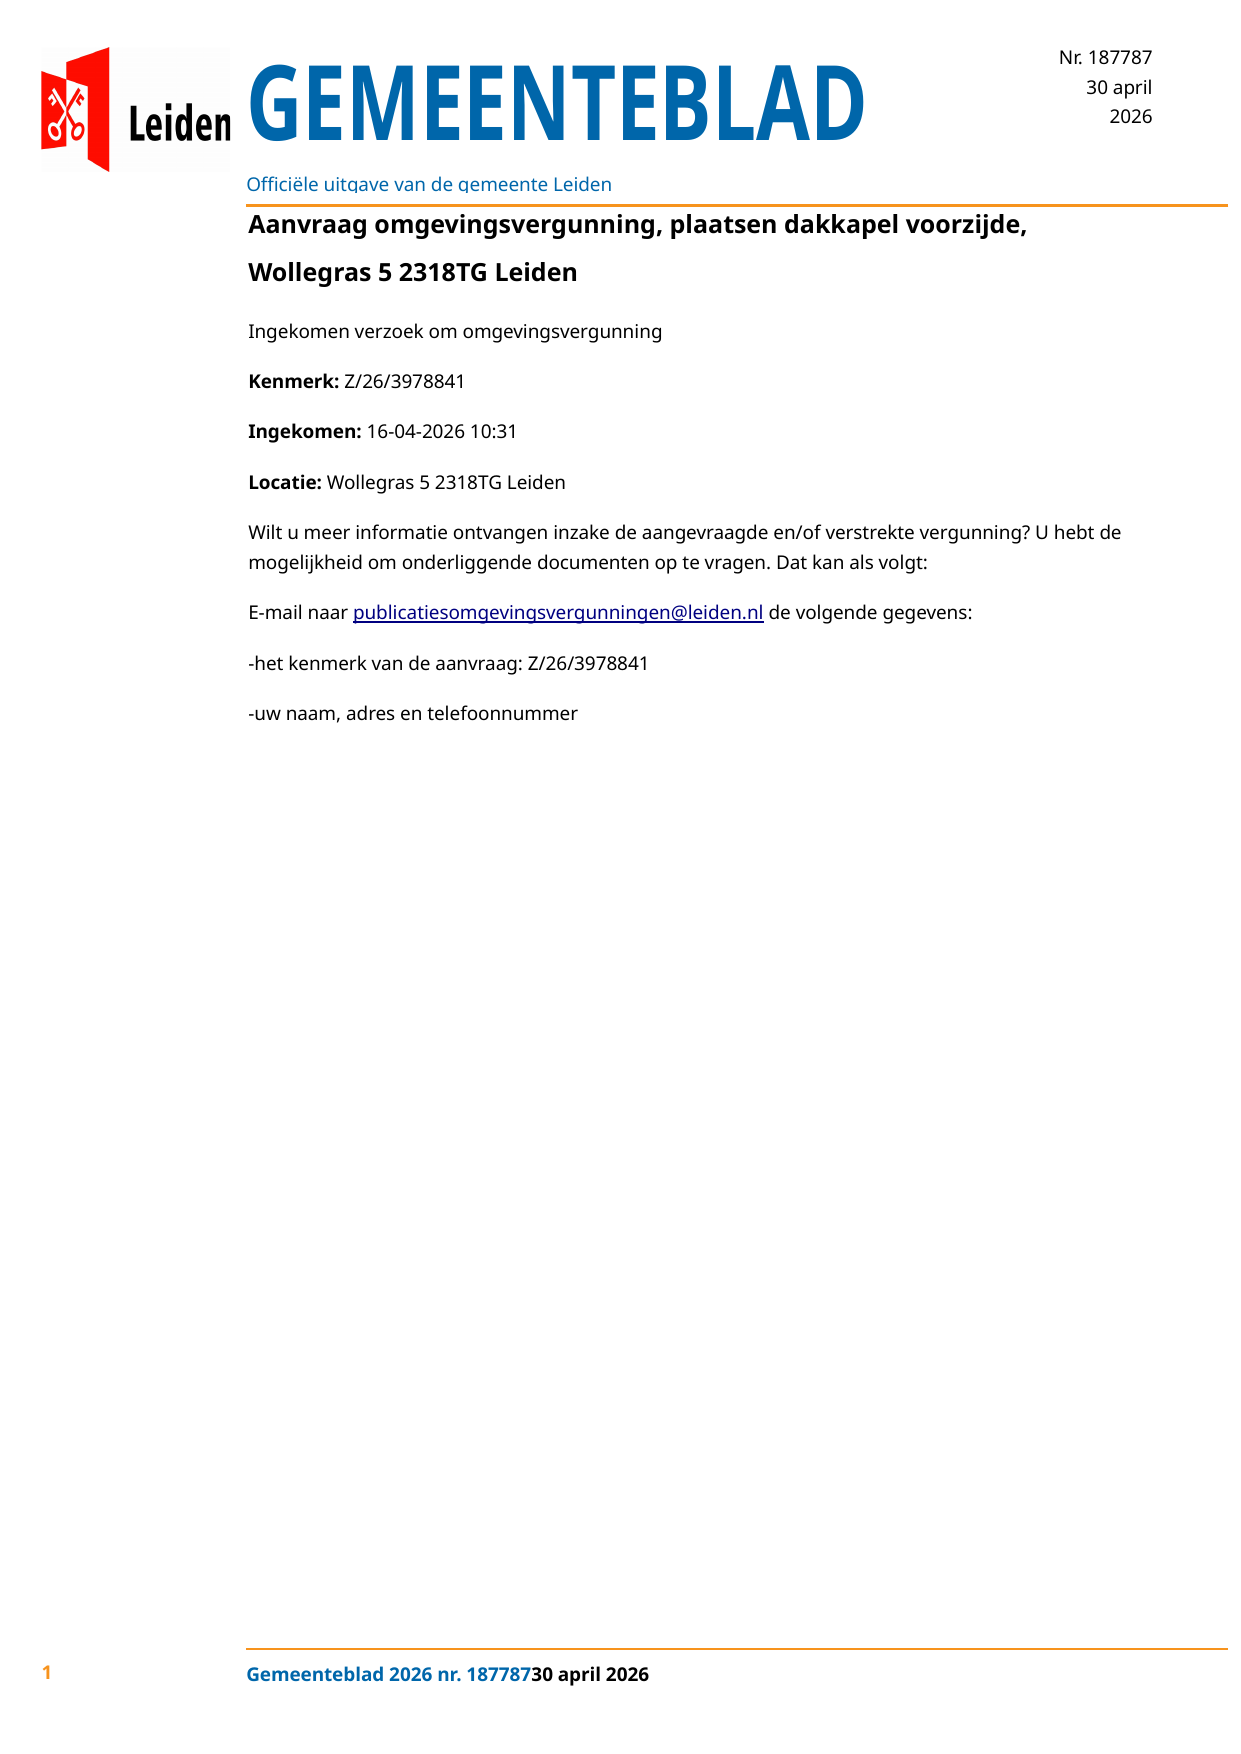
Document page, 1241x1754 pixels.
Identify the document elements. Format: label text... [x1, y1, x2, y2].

text Locatie: Wollegras 5 2318TG Leiden [248, 469, 1152, 495]
text Wilt u meer informatie ontvangen inzake de aangevraagde en/of verstrekte vergunning? U hebt de mogelijkheid om onderliggende documenten op te vragen. Dat kan als volgt: [248, 519, 1152, 575]
text Aanvraag omgevingsvergunning, plaatsen dakkapel voorzijde, Wollegras 5 2318TG Leiden [248, 207, 1152, 288]
text Kenmerk: Z/26/3978841 [248, 368, 1152, 394]
text -het kenmerk van de aanvraag: Z/26/3978841 [248, 650, 1152, 676]
text E-mail naar publicatiesomgevingsvergunningen@leiden.nl de volgende gegevens: [248, 599, 1152, 625]
text Ingekomen: 16-04-2026 10:31 [248, 419, 1152, 444]
text -uw naam, adres en telefoonnummer [248, 700, 1152, 726]
text Ingekomen verzoek om omgevingsvergunning [248, 318, 1152, 344]
picture [41, 47, 231, 172]
